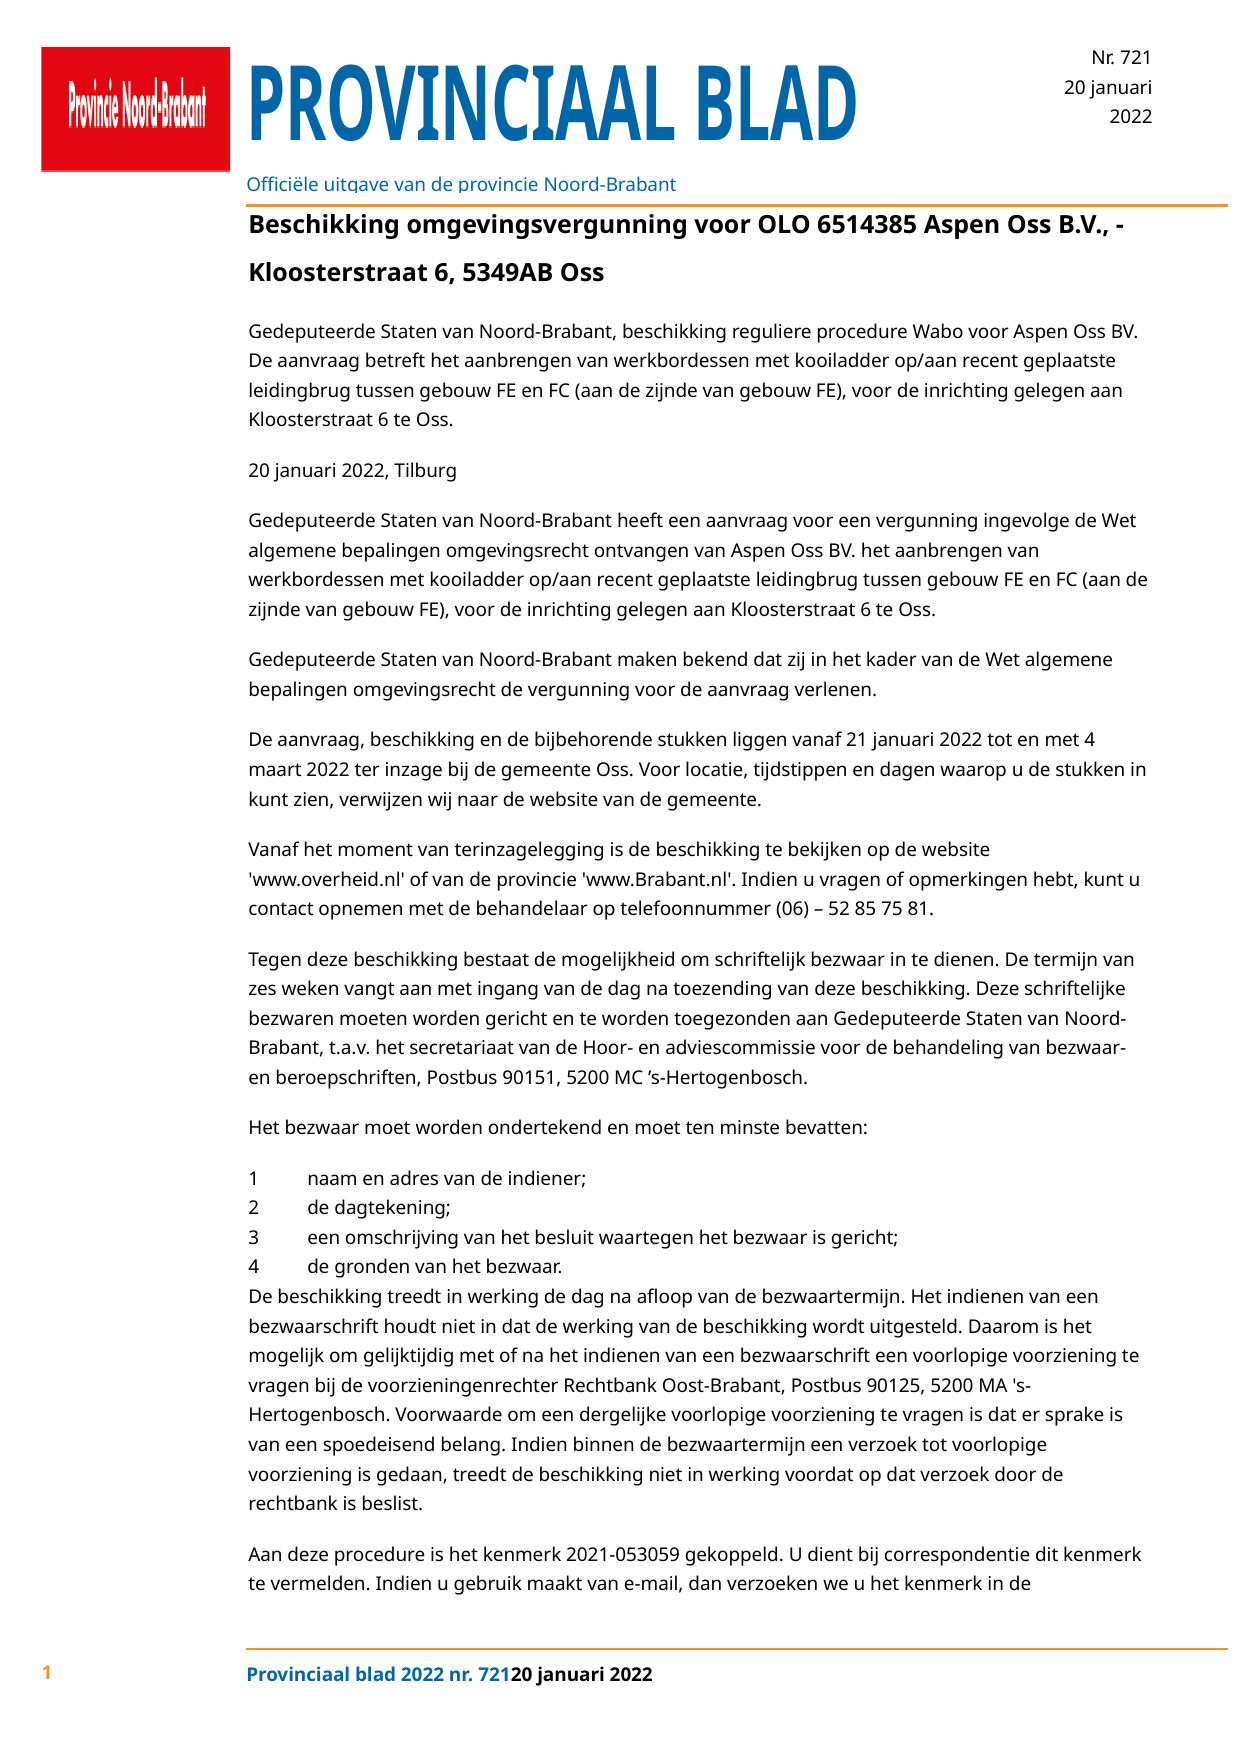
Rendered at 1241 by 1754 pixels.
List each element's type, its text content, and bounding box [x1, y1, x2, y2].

list de dagtekening; [248, 1194, 1152, 1220]
text De beschikking treedt in werking de dag na afloop van de bezwaartermijn. Het indienen van een bezwaarschrift houdt niet in dat de werking van de beschikking wordt uitgesteld. Daarom is het mogelijk om gelijktijdig met of na het indienen van een bezwaarschrift een voorlopige voorziening te vragen bij de voorzieningenrechter Rechtbank Oost-Brabant, Postbus 90125, 5200 MA 's-Hertogenbosch. Voorwaarde om een dergelijke voorlopige voorziening te vragen is dat er sprake is van een spoedeisend belang. Indien binnen de bezwaartermijn een verzoek tot voorlopige voorziening is gedaan, treedt de beschikking niet in werking voordat op dat verzoek door de rechtbank is beslist. [248, 1283, 1152, 1516]
text Gedeputeerde Staten van Noord-Brabant, beschikking reguliere procedure Wabo voor Aspen Oss BV. De aanvraag betreft het aanbrengen van werkbordessen met kooiladder op/aan recent geplaatste leidingbrug tussen gebouw FE en FC (aan de zijnde van gebouw FE), voor de inrichting gelegen aan Kloosterstraat 6 te Oss. [248, 318, 1152, 432]
text Vanaf het moment van terinzagelegging is de beschikking te bekijken op de website 'www.overheid.nl' of van de provincie 'www.Brabant.nl'. Indien u vragen of opmerkingen hebt, kunt u contact opnemen met de behandelaar op telefoonnummer (06) – 52 85 75 81. [248, 836, 1152, 921]
picture [41, 47, 231, 172]
text Aan deze procedure is het kenmerk 2021-053059 gekoppeld. U dient bij correspondentie dit kenmerk te vermelden. Indien u gebruik maakt van e-mail, dan verzoeken we u het kenmerk in de [248, 1541, 1152, 1596]
text Beschikking omgevingsvergunning voor OLO 6514385 Aspen Oss B.V., - Kloosterstraat 6, 5349AB Oss [248, 207, 1152, 288]
text Gedeputeerde Staten van Noord-Brabant maken bekend dat zij in het kader van de Wet algemene bepalingen omgevingsrecht de vergunning voor de aanvraag verlenen. [248, 647, 1152, 702]
text 20 januari 2022, Tilburg [248, 457, 1152, 483]
text Gedeputeerde Staten van Noord-Brabant heeft een aanvraag voor een vergunning ingevolge de Wet algemene bepalingen omgevingsrecht ontvangen van Aspen Oss BV. het aanbrengen van werkbordessen met kooiladder op/aan recent geplaatste leidingbrug tussen gebouw FE en FC (aan de zijnde van gebouw FE), voor de inrichting gelegen aan Kloosterstraat 6 te Oss. [248, 507, 1152, 622]
list een omschrijving van het besluit waartegen het bezwaar is gericht; [248, 1224, 1152, 1250]
text Het bezwaar moet worden ondertekend en moet ten minste bevatten: [248, 1114, 1152, 1140]
list de gronden van het bezwaar. [248, 1254, 1152, 1279]
text Tegen deze beschikking bestaat de mogelijkheid om schriftelijk bezwaar in te dienen. De termijn van zes weken vangt aan met ingang van de dag na toezending van deze beschikking. Deze schriftelijke bezwaren moeten worden gericht en te worden toegezonden aan Gedeputeerde Staten van Noord-Brabant, t.a.v. het secretariaat van de Hoor- en adviescommissie voor de behandeling van bezwaar- en beroepschriften, Postbus 90151, 5200 MC ’s-Hertogenbosch. [248, 946, 1152, 1090]
list naam en adres van de indiener; [248, 1165, 1152, 1191]
text De aanvraag, beschikking en de bijbehorende stukken liggen vanaf 21 januari 2022 tot en met 4 maart 2022 ter inzage bij de gemeente Oss. Voor locatie, tijdstippen en dagen waarop u de stukken in kunt zien, verwijzen wij naar de website van de gemeente. [248, 727, 1152, 812]
